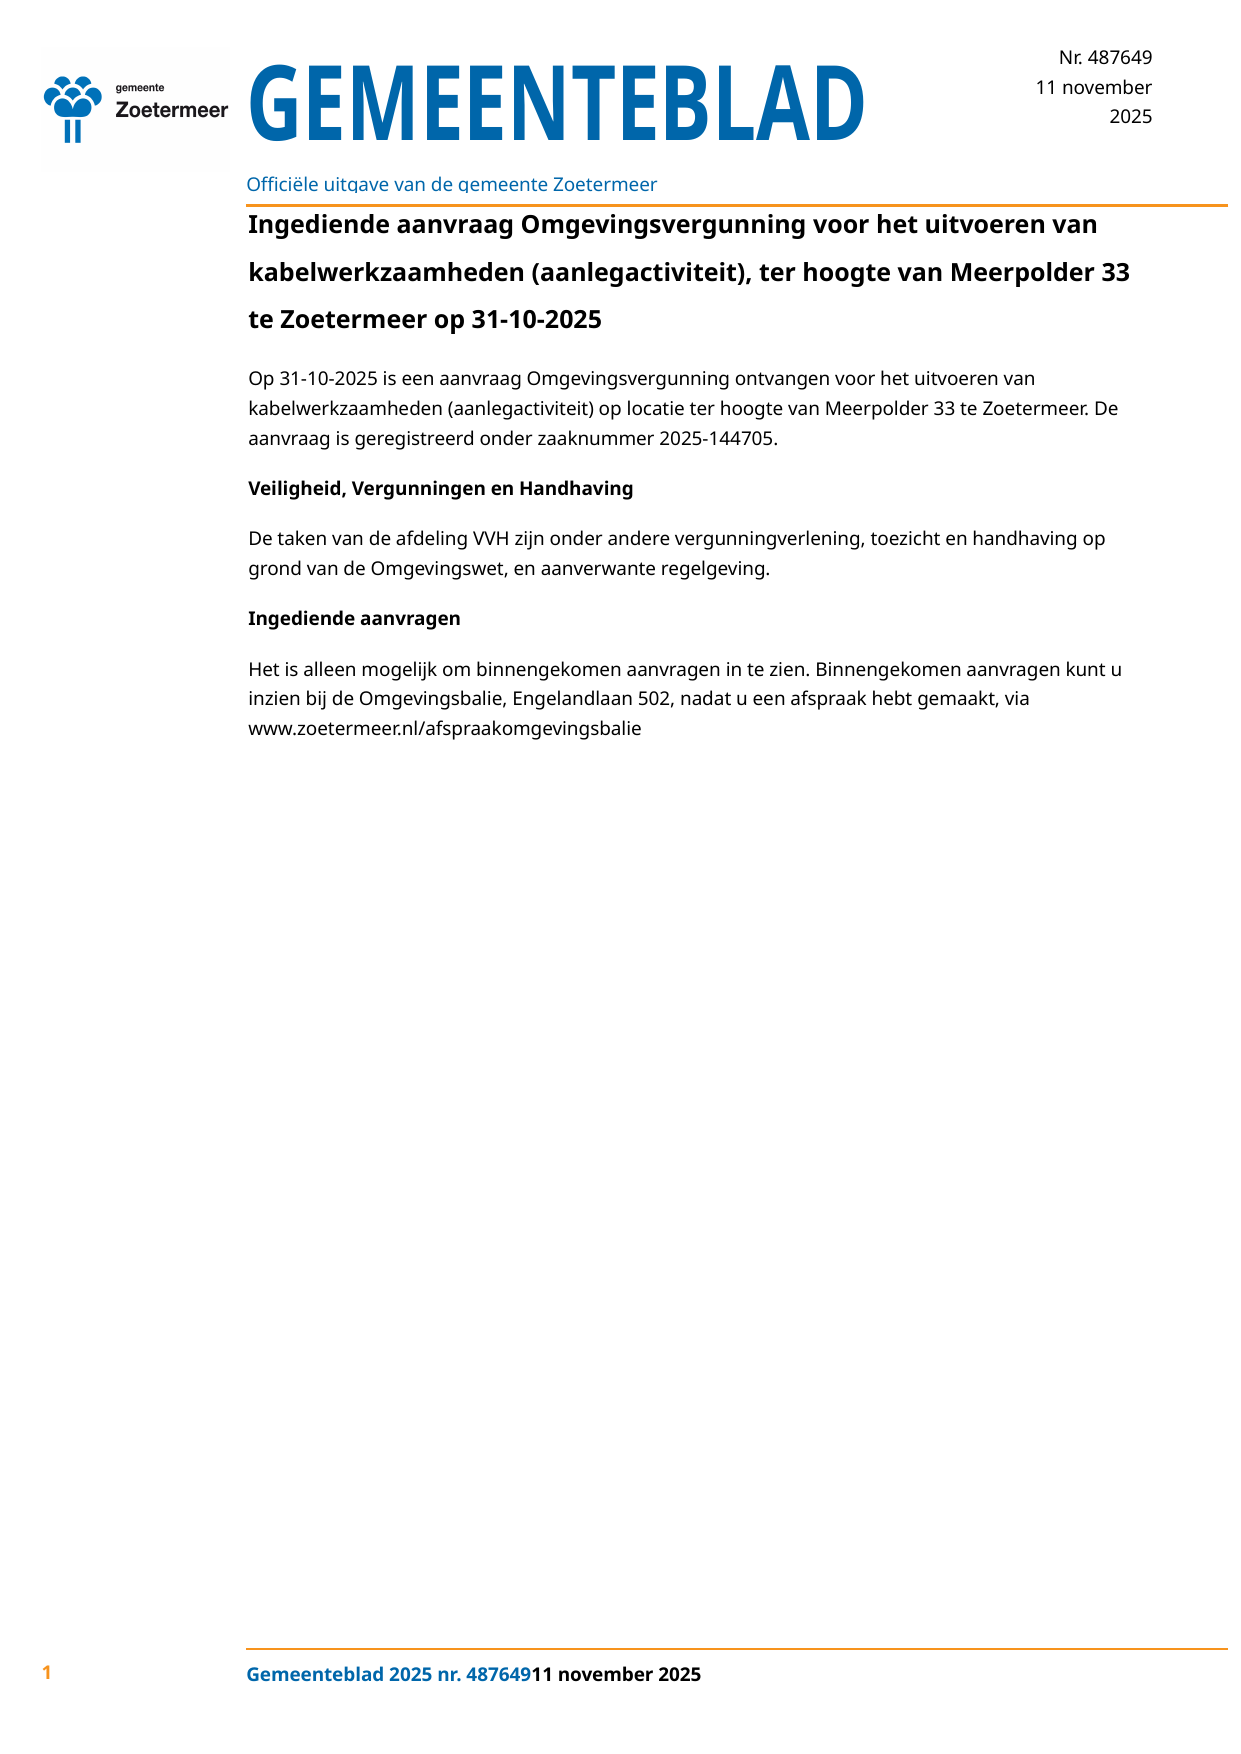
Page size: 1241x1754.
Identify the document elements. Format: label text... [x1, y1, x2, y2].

text Ingediende aanvragen [248, 606, 1152, 631]
text De taken van de afdeling VVH zijn onder andere vergunningverlening, toezicht en handhaving op grond van de Omgevingswet, en aanverwante regelgeving. [248, 526, 1152, 581]
text Ingediende aanvraag Omgevingsvergunning voor het uitvoeren van kabelwerkzaamheden (aanlegactiviteit), ter hoogte van Meerpolder 33 te Zoetermeer op 31-10-2025 [248, 207, 1152, 336]
text Op 31-10-2025 is een aanvraag Omgevingsvergunning ontvangen voor het uitvoeren van kabelwerkzaamheden (aanlegactiviteit) op locatie ter hoogte van Meerpolder 33 te Zoetermeer. De aanvraag is geregistreerd onder zaaknummer 2025-144705. [248, 366, 1152, 450]
text Het is alleen mogelijk om binnengekomen aanvragen in te zien. Binnengekomen aanvragen kunt u inzien bij de Omgevingsbalie, Engelandlaan 502, nadat u een afspraak hebt gemaakt, via www.zoetermeer.nl/afspraakomgevingsbalie [248, 656, 1152, 741]
text Veiligheid, Vergunningen en Handhaving [248, 475, 1152, 501]
picture [41, 47, 231, 172]
